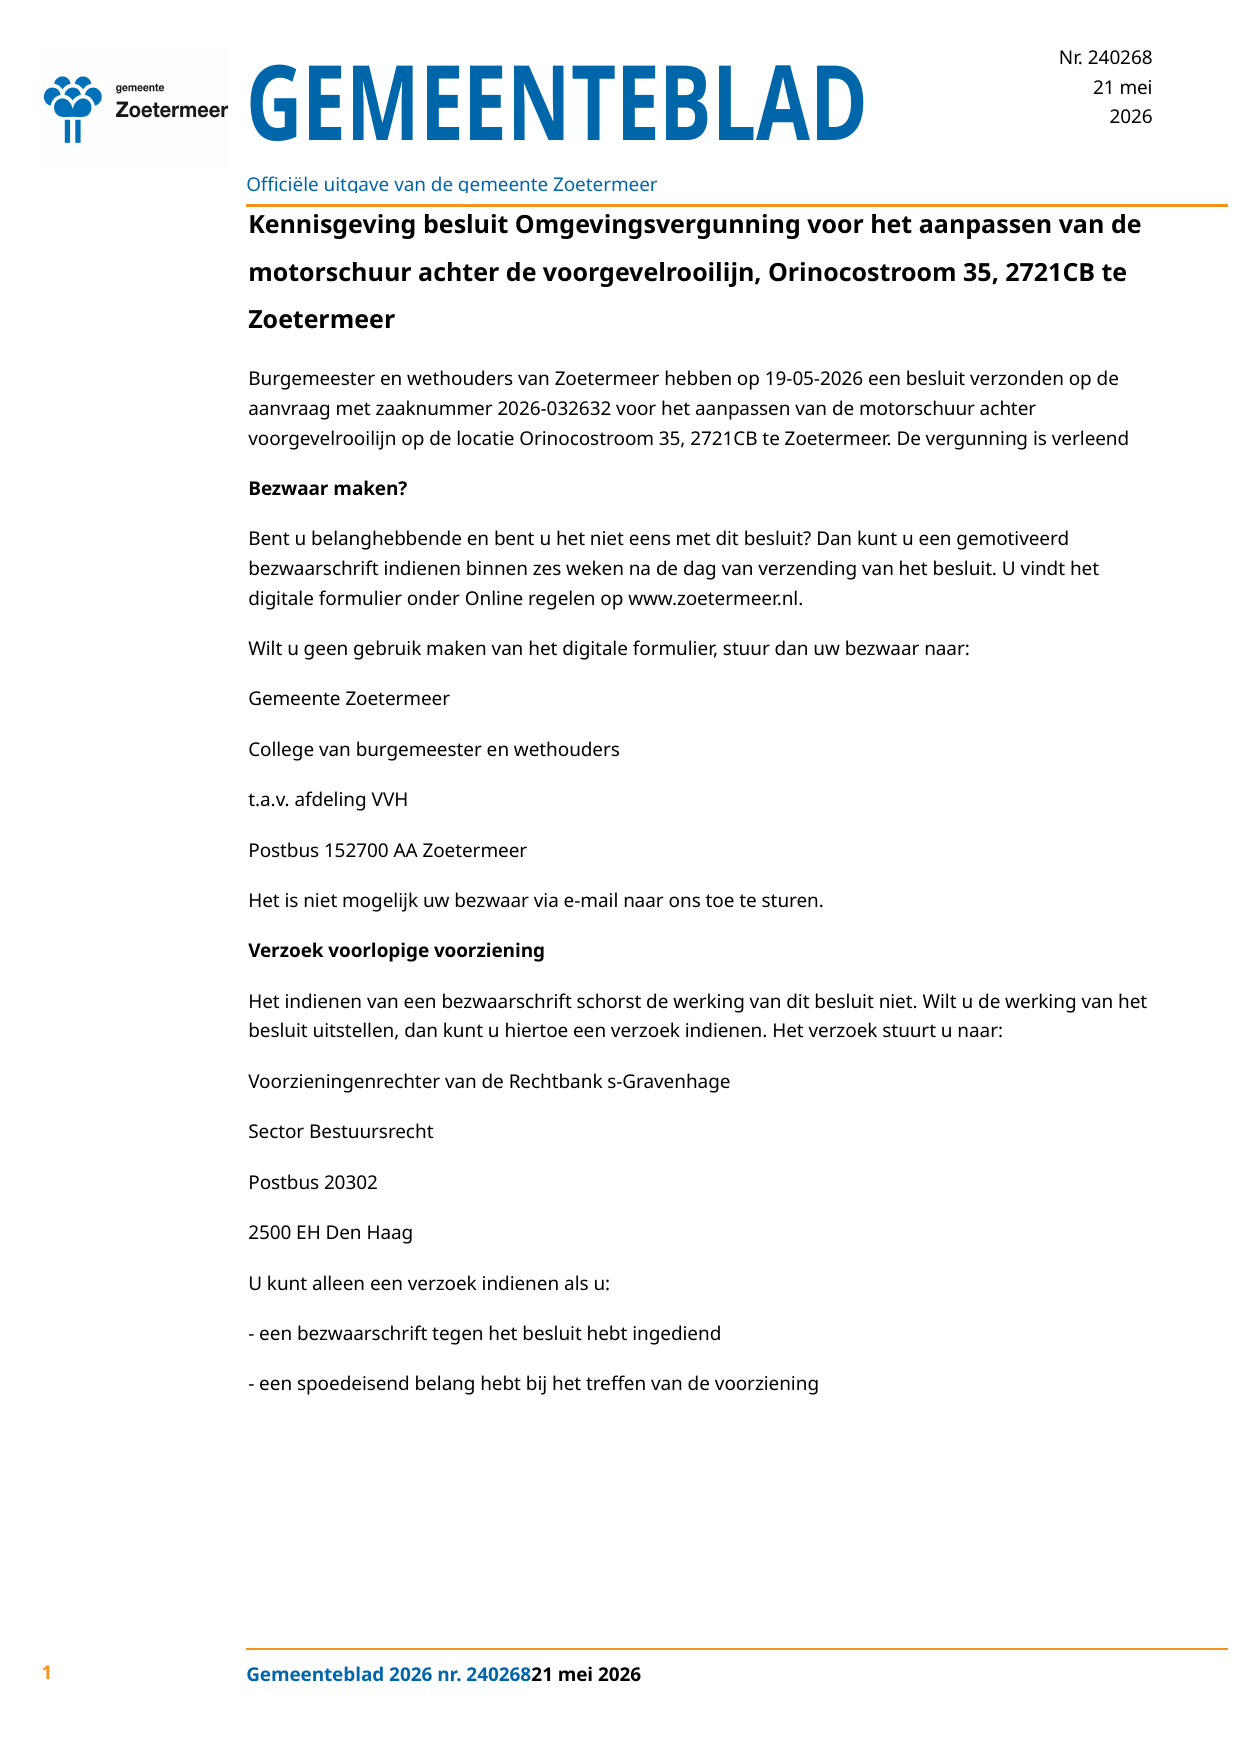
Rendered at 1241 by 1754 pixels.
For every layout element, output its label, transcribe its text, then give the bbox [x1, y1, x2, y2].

text Bent u belanghebbende en bent u het niet eens met dit besluit? Dan kunt u een gemotiveerd bezwaarschrift indienen binnen zes weken na de dag van verzending van het besluit. U vindt het digitale formulier onder Online regelen op www.zoetermeer.nl. [248, 526, 1152, 610]
text Het is niet mogelijk uw bezwaar via e-mail naar ons toe te sturen. [248, 887, 1152, 913]
text 2500 EH Den Haag [248, 1219, 1152, 1245]
text Bezwaar maken? [248, 475, 1152, 501]
text Wilt u geen gebruik maken van het digitale formulier, stuur dan uw bezwaar naar: [248, 635, 1152, 661]
text College van burgemeester en wethouders [248, 736, 1152, 762]
text - een bezwaarschrift tegen het besluit hebt ingediend [248, 1320, 1152, 1346]
text Postbus 20302 [248, 1169, 1152, 1194]
text Verzoek voorlopige voorziening [248, 938, 1152, 963]
text t.a.v. afdeling VVH [248, 786, 1152, 812]
text Voorzieningenrechter van de Rechtbank s-Gravenhage [248, 1068, 1152, 1094]
text Gemeente Zoetermeer [248, 686, 1152, 711]
text Sector Bestuursrecht [248, 1118, 1152, 1144]
text Kennisgeving besluit Omgevingsvergunning voor het aanpassen van de motorschuur achter de voorgevelrooilijn, Orinocostroom 35, 2721CB te Zoetermeer [248, 207, 1152, 336]
text U kunt alleen een verzoek indienen als u: [248, 1270, 1152, 1295]
text Burgemeester en wethouders van Zoetermeer hebben op 19-05-2026 een besluit verzonden op de aanvraag met zaaknummer 2026-032632 voor het aanpassen van de motorschuur achter voorgevelrooilijn op de locatie Orinocostroom 35, 2721CB te Zoetermeer. De vergunning is verleend [248, 366, 1152, 450]
text Postbus 152700 AA Zoetermeer [248, 837, 1152, 862]
text - een spoedeisend belang hebt bij het treffen van de voorziening [248, 1371, 1152, 1396]
text Het indienen van een bezwaarschrift schorst de werking van dit besluit niet. Wilt u de werking van het besluit uitstellen, dan kunt u hiertoe een verzoek indienen. Het verzoek stuurt u naar: [248, 988, 1152, 1043]
picture [41, 47, 231, 172]
